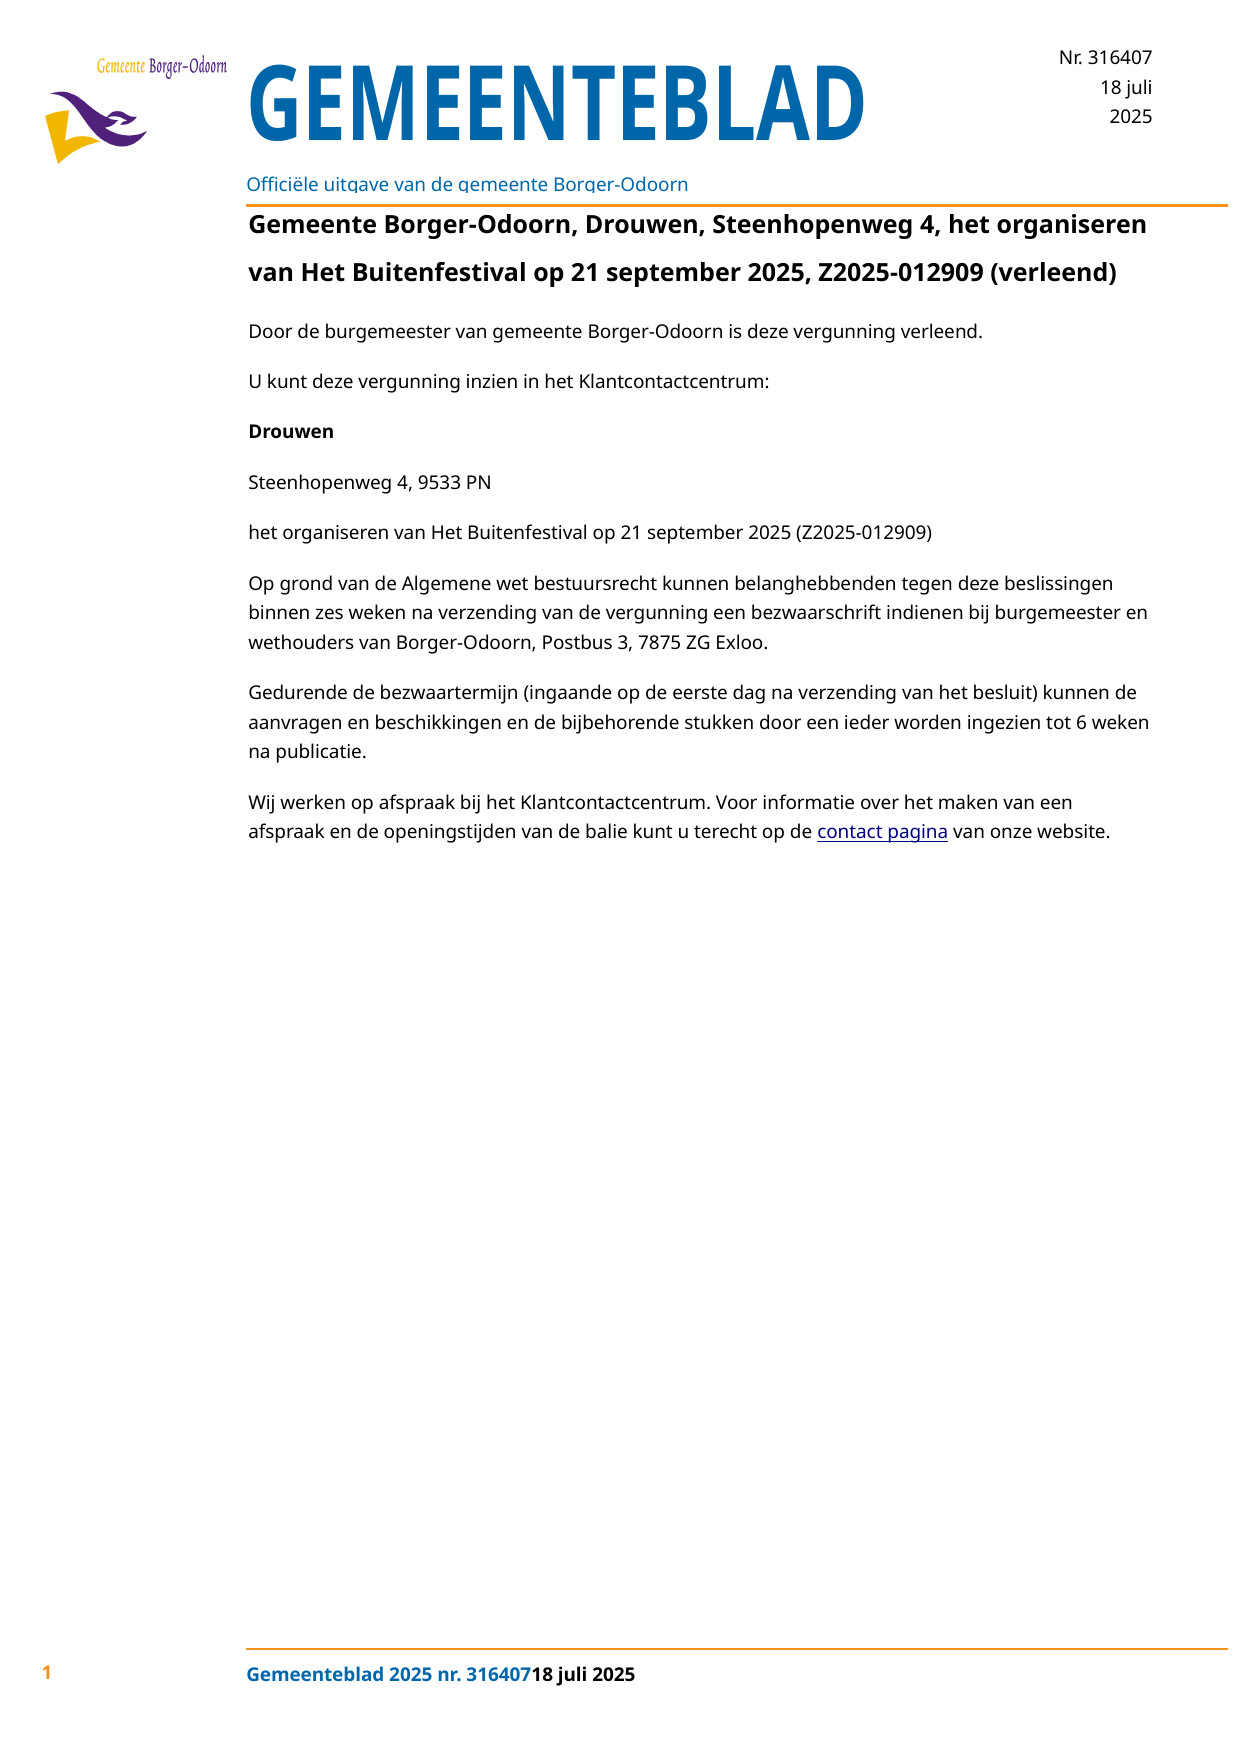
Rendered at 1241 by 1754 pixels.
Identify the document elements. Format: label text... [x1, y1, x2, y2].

text Gedurende de bezwaartermijn (ingaande op de eerste dag na verzending van het besluit) kunnen de aanvragen en beschikkingen en de bijbehorende stukken door een ieder worden ingezien tot 6 weken na publicatie. [248, 679, 1152, 764]
text Door de burgemeester van gemeente Borger-Odoorn is deze vergunning verleend. [248, 318, 1152, 344]
text Wij werken op afspraak bij het Klantcontactcentrum. Voor informatie over het maken van een afspraak en de openingstijden van de balie kunt u terecht op de contact pagina van onze website. [248, 789, 1152, 844]
text Steenhopenweg 4, 9533 PN [248, 469, 1152, 495]
picture [41, 47, 231, 172]
text het organiseren van Het Buitenfestival op 21 september 2025 (Z2025-012909) [248, 519, 1152, 545]
text Gemeente Borger-Odoorn, Drouwen, Steenhopenweg 4, het organiseren van Het Buitenfestival op 21 september 2025, Z2025-012909 (verleend) [248, 207, 1152, 288]
text Op grond van de Algemene wet bestuursrecht kunnen belanghebbenden tegen deze beslissingen binnen zes weken na verzending van de vergunning een bezwaarschrift indienen bij burgemeester en wethouders van Borger-Odoorn, Postbus 3, 7875 ZG Exloo. [248, 570, 1152, 655]
text U kunt deze vergunning inzien in het Klantcontactcentrum: [248, 368, 1152, 394]
text Drouwen [248, 419, 1152, 444]
